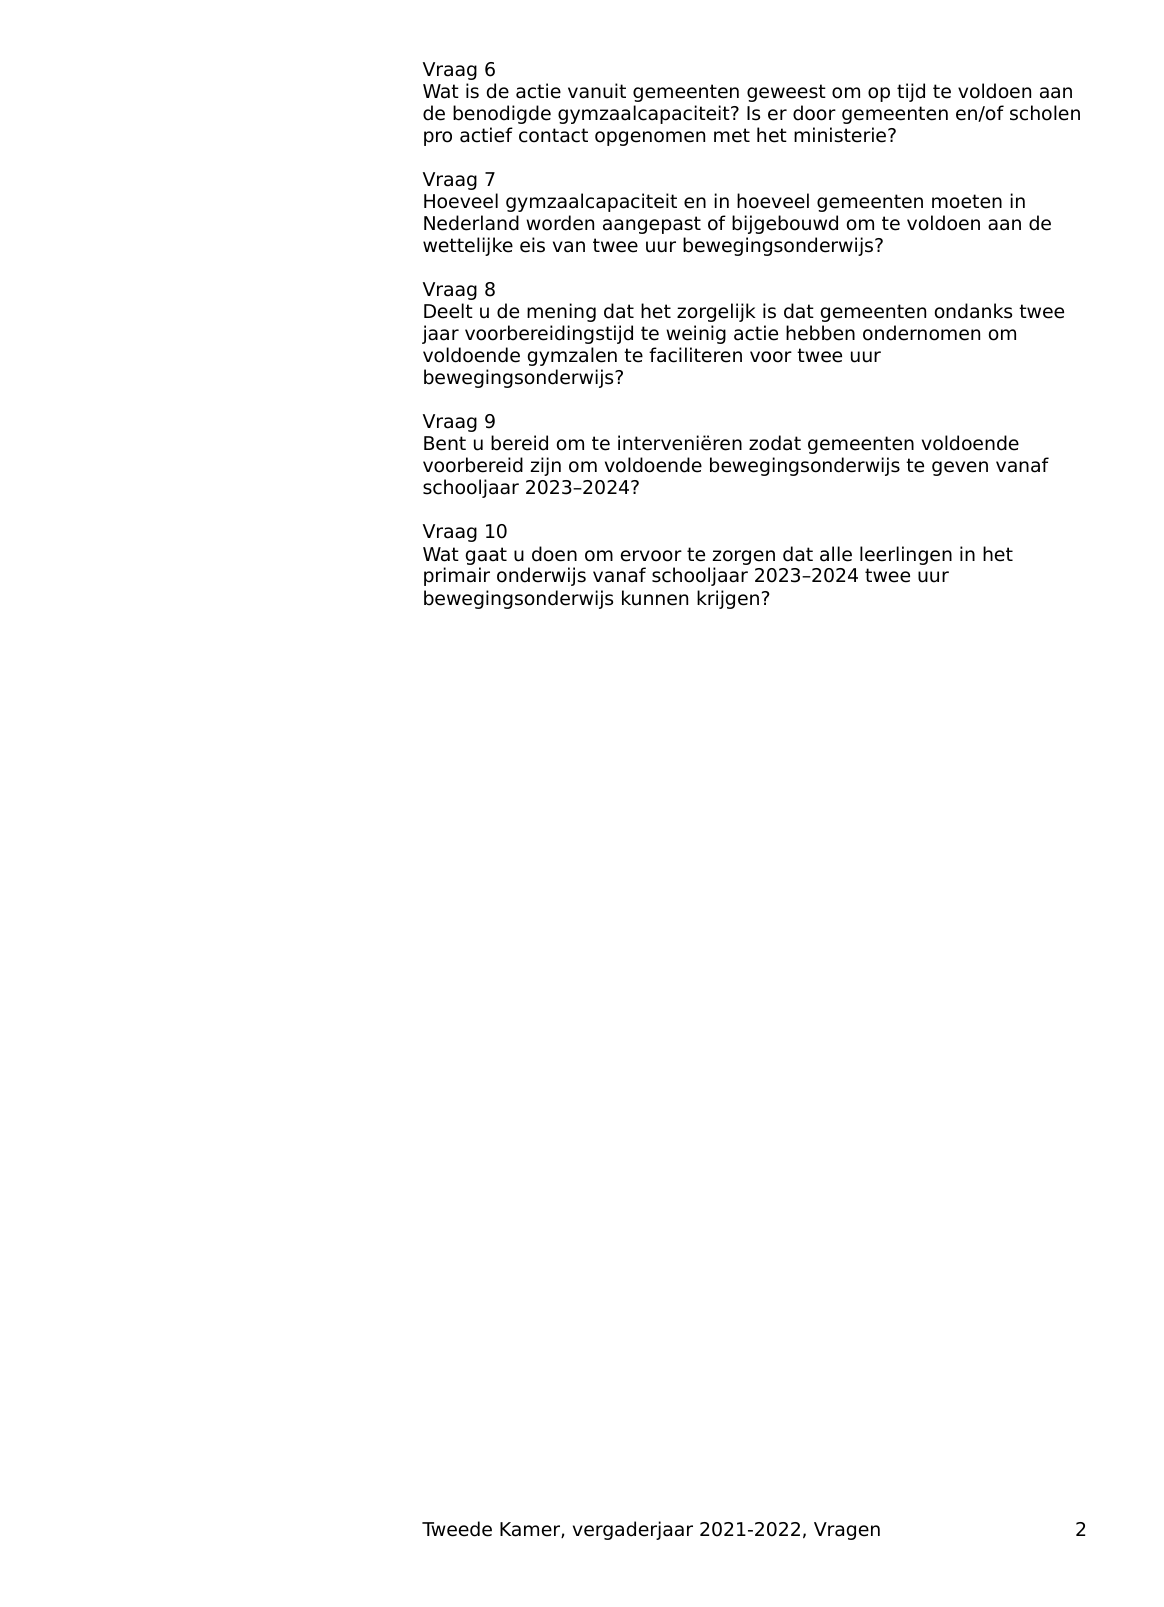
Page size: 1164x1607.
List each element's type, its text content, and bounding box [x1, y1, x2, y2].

text Vraag 8 [422, 279, 1087, 301]
text Wat is de actie vanuit gemeenten geweest om op tijd te voldoen aan de benodigde gymzaalcapaciteit? Is er door gemeenten en/of scholen pro actief contact opgenomen met het ministerie? [422, 81, 1087, 147]
text Bent u bereid om te interveniëren zodat gemeenten voldoende voorbereid zijn om voldoende bewegingsonderwijs te geven vanaf schooljaar 2023–2024? [422, 433, 1087, 499]
text Deelt u de mening dat het zorgelijk is dat gemeenten ondanks twee jaar voorbereidingstijd te weinig actie hebben ondernomen om voldoende gymzalen te faciliteren voor twee uur bewegingsonderwijs? [422, 301, 1087, 389]
text Vraag 6 [422, 59, 1087, 81]
text Vraag 10 [422, 521, 1087, 543]
text Hoeveel gymzaalcapaciteit en in hoeveel gemeenten moeten in Nederland worden aangepast of bijgebouwd om te voldoen aan de wettelijke eis van twee uur bewegingsonderwijs? [422, 191, 1087, 257]
text Wat gaat u doen om ervoor te zorgen dat alle leerlingen in het primair onderwijs vanaf schooljaar 2023–2024 twee uur bewegingsonderwijs kunnen krijgen? [422, 543, 1087, 609]
text Vraag 9 [422, 411, 1087, 433]
text Vraag 7 [422, 169, 1087, 191]
